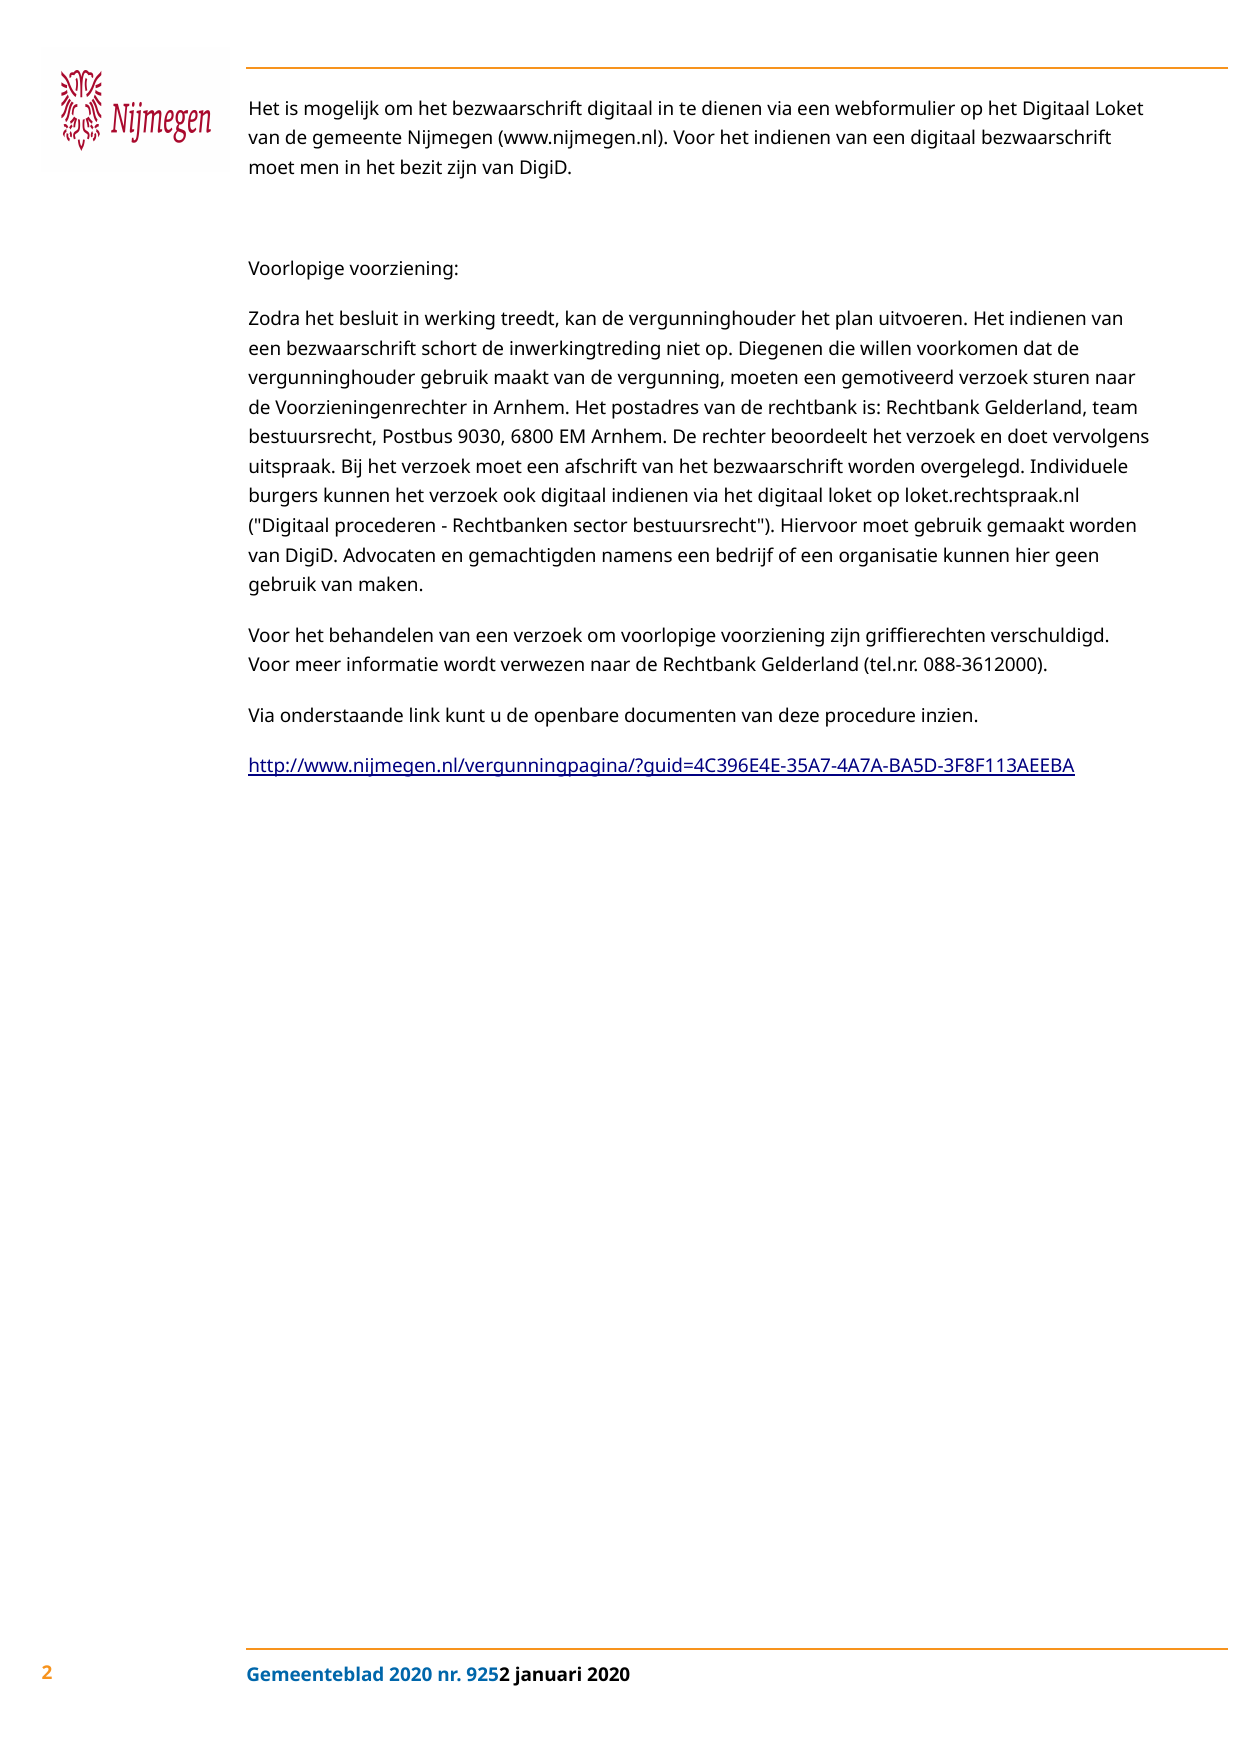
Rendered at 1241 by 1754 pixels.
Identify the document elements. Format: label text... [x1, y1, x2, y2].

text Voor het behandelen van een verzoek om voorlopige voorziening zijn griffierechten verschuldigd. Voor meer informatie wordt verwezen naar de Rechtbank Gelderland (tel.nr. 088-3612000). [248, 622, 1152, 677]
text Zodra het besluit in werking treedt, kan de vergunninghouder het plan uitvoeren. Het indienen van een bezwaarschrift schort de inwerkingtreding niet op. Diegenen die willen voorkomen dat de vergunninghouder gebruik maakt van de vergunning, moeten een gemotiveerd verzoek sturen naar de Voorzieningenrechter in Arnhem. Het postadres van de rechtbank is: Rechtbank Gelderland, team bestuursrecht, Postbus 9030, 6800 EM Arnhem. De rechter beoordeelt het verzoek en doet vervolgens uitspraak. Bij het verzoek moet een afschrift van het bezwaarschrift worden overgelegd. Individuele burgers kunnen het verzoek ook digitaal indienen via het digitaal loket op loket.rechtspraak.nl ("Digitaal procederen - Rechtbanken sector bestuursrecht"). Hiervoor moet gebruik gemaakt worden van DigiD. Advocaten en gemachtigden namens een bedrijf of een organisatie kunnen hier geen gebruik van maken. [248, 305, 1152, 597]
text Voorlopige voorziening: [248, 255, 1152, 281]
text Het is mogelijk om het bezwaarschrift digitaal in te dienen via een webformulier op het Digitaal Loket van de gemeente Nijmegen (www.nijmegen.nl). Voor het indienen van een digitaal bezwaarschrift moet men in het bezit zijn van DigiD. [248, 95, 1152, 180]
text http://www.nijmegen.nl/vergunningpagina/?guid=4C396E4E-35A7-4A7A-BA5D-3F8F113AEEBA [248, 752, 1152, 778]
picture [41, 47, 231, 172]
text Via onderstaande link kunt u de openbare documenten van deze procedure inzien. [248, 702, 1152, 728]
